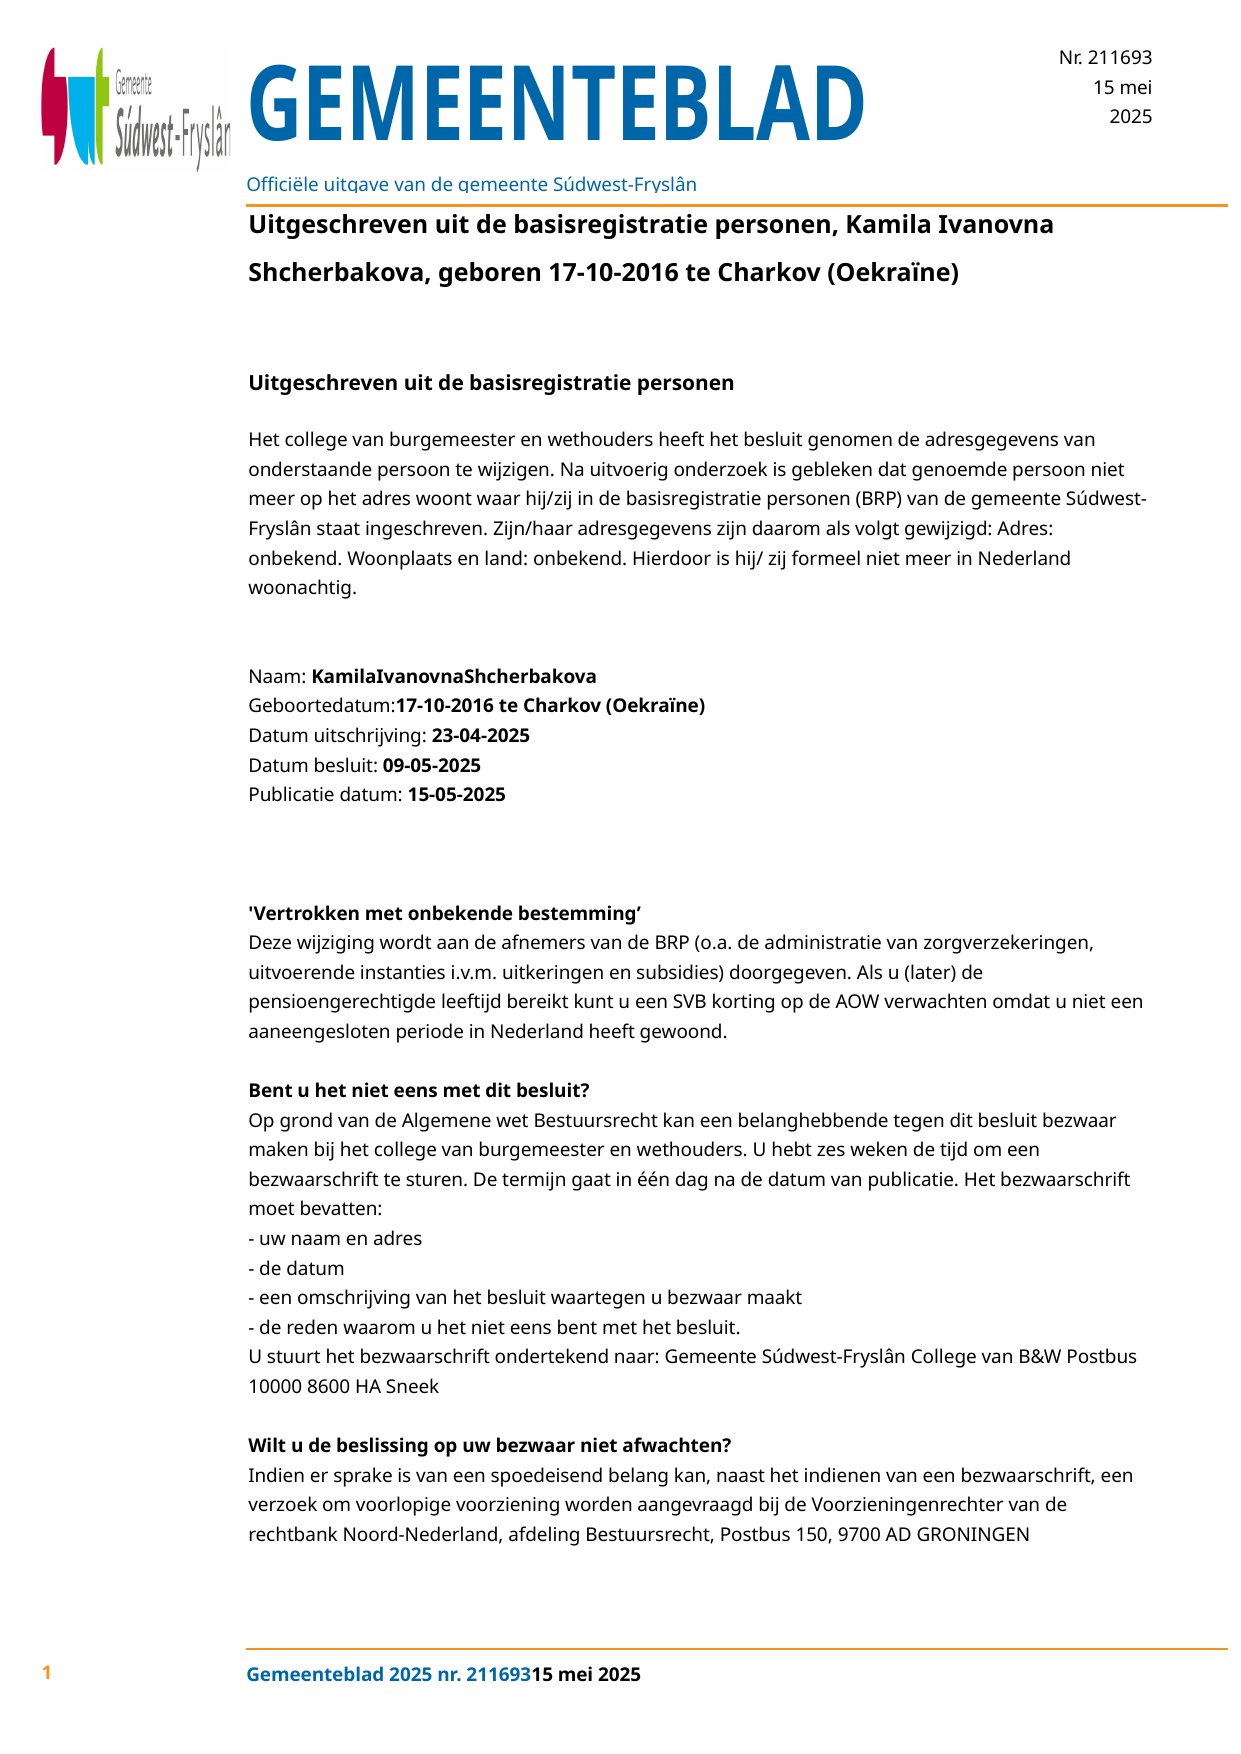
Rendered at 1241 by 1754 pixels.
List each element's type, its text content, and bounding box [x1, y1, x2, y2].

text Datum besluit: 09-05-2025 [248, 752, 1152, 777]
text Uitgeschreven uit de basisregistratie personen, Kamila Ivanovna Shcherbakova, geboren 17-10-2016 te Charkov (Oekraïne) [248, 207, 1152, 288]
text Indien er sprake is van een spoedeisend belang kan, naast het indienen van een bezwaarschrift, een verzoek om voorlopige voorziening worden aangevraagd bij de Voorzieningenrechter van de rechtbank Noord-Nederland, afdeling Bestuursrecht, Postbus 150, 9700 AD GRONINGEN [248, 1462, 1152, 1547]
text U stuurt het bezwaarschrift ondertekend naar: Gemeente Súdwest-Fryslân College van B&W Postbus 10000 8600 HA Sneek [248, 1343, 1152, 1399]
text Geboortedatum:17-10-2016 te Charkov (Oekraïne) [248, 693, 1152, 718]
text Op grond van de Algemene wet Bestuursrecht kan een belanghebbende tegen dit besluit bezwaar maken bij het college van burgemeester en wethouders. U hebt zes weken de tijd om een bezwaarschrift te sturen. De termijn gaat in één dag na de datum van publicatie. Het bezwaarschrift moet bevatten: [248, 1107, 1152, 1221]
text Het college van burgemeester en wethouders heeft het besluit genomen de adresgegevens van onderstaande persoon te wijzigen. Na uitvoerig onderzoek is gebleken dat genoemde persoon niet meer op het adres woont waar hij/zij in de basisregistratie personen (BRP) van de gemeente Súdwest-Fryslân staat ingeschreven. Zijn/haar adresgegevens zijn daarom als volgt gewijzigd: Adres: onbekend. Woonplaats en land: onbekend. Hierdoor is hij/ zij formeel niet meer in Nederland woonachtig. [248, 426, 1152, 600]
text Datum uitschrijving: 23-04-2025 [248, 722, 1152, 748]
text - de reden waarom u het niet eens bent met het besluit. [248, 1314, 1152, 1339]
text 'Vertrokken met onbekende bestemming’ [248, 900, 1152, 925]
text Bent u het niet eens met dit besluit? [248, 1077, 1152, 1103]
text - uw naam en adres [248, 1225, 1152, 1251]
text - de datum [248, 1255, 1152, 1280]
text - een omschrijving van het besluit waartegen u bezwaar maakt [248, 1284, 1152, 1310]
text Wilt u de beslissing op uw bezwaar niet afwachten? [248, 1432, 1152, 1458]
text Naam: KamilaIvanovnaShcherbakova [248, 663, 1152, 689]
text Deze wijziging wordt aan de afnemers van de BRP (o.a. de administratie van zorgverzekeringen, uitvoerende instanties i.v.m. uitkeringen en subsidies) doorgegeven. Als u (later) de pensioengerechtigde leeftijd bereikt kunt u een SVB korting op de AOW verwachten omdat u niet een aaneengesloten periode in Nederland heeft gewoond. [248, 929, 1152, 1044]
text Publicatie datum: 15-05-2025 [248, 781, 1152, 807]
text Uitgeschreven uit de basisregistratie personen [248, 368, 1152, 397]
picture [41, 47, 231, 172]
